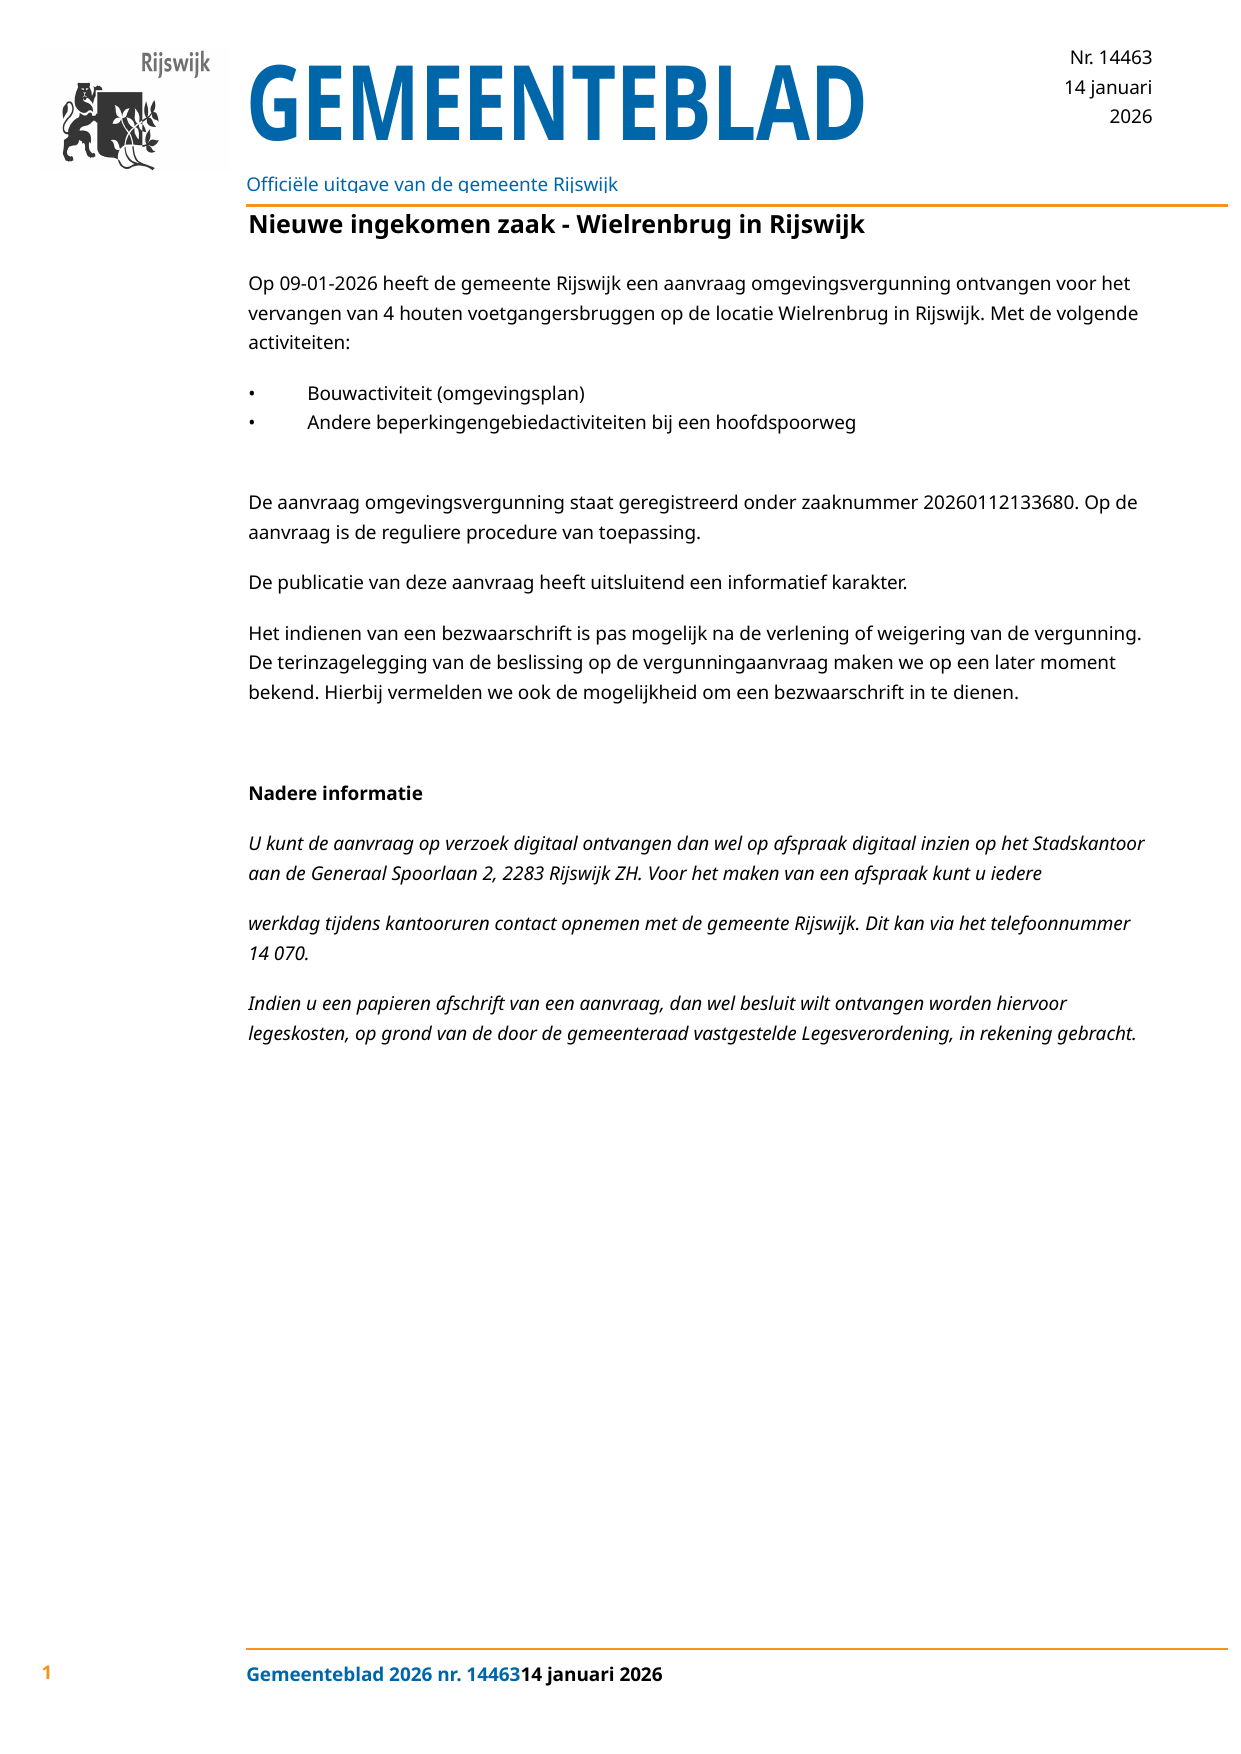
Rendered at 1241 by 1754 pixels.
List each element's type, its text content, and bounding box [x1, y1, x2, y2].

picture [41, 47, 231, 172]
text Het indienen van een bezwaarschrift is pas mogelijk na de verlening of weigering van de vergunning. De terinzagelegging van de beslissing op de vergunningaanvraag maken we op een later moment bekend. Hierbij vermelden we ook de mogelijkheid om een bezwaarschrift in te dienen. [248, 620, 1152, 705]
text Nadere informatie [248, 780, 1152, 806]
text Indien u een papieren afschrift van een aanvraag, dan wel besluit wilt ontvangen worden hiervoor legeskosten, op grond van de door de gemeenteraad vastgestelde Legesverordening, in rekening gebracht. [248, 990, 1152, 1046]
text Nieuwe ingekomen zaak - Wielrenbrug in Rijswijk [248, 207, 1152, 241]
text U kunt de aanvraag op verzoek digitaal ontvangen dan wel op afspraak digitaal inzien op het Stadskantoor aan de Generaal Spoorlaan 2, 2283 Rijswijk ZH. Voor het maken van een afspraak kunt u iedere [248, 830, 1152, 886]
text werkdag tijdens kantooruren contact opnemen met de gemeente Rijswijk. Dit kan via het telefoonnummer 14 070. [248, 910, 1152, 966]
text Op 09-01-2026 heeft de gemeente Rijswijk een aanvraag omgevingsvergunning ontvangen voor het vervangen van 4 houten voetgangersbruggen op de locatie Wielrenbrug in Rijswijk. Met de volgende activiteiten: [248, 270, 1152, 355]
text De aanvraag omgevingsvergunning staat geregistreerd onder zaaknummer 20260112133680. Op de aanvraag is de reguliere procedure van toepassing. [248, 489, 1152, 545]
list Bouwactiviteit (omgevingsplan) [248, 380, 1152, 406]
list Andere beperkingengebiedactiviteiten bij een hoofdspoorweg [248, 409, 1152, 435]
text De publicatie van deze aanvraag heeft uitsluitend een informatief karakter. [248, 569, 1152, 595]
